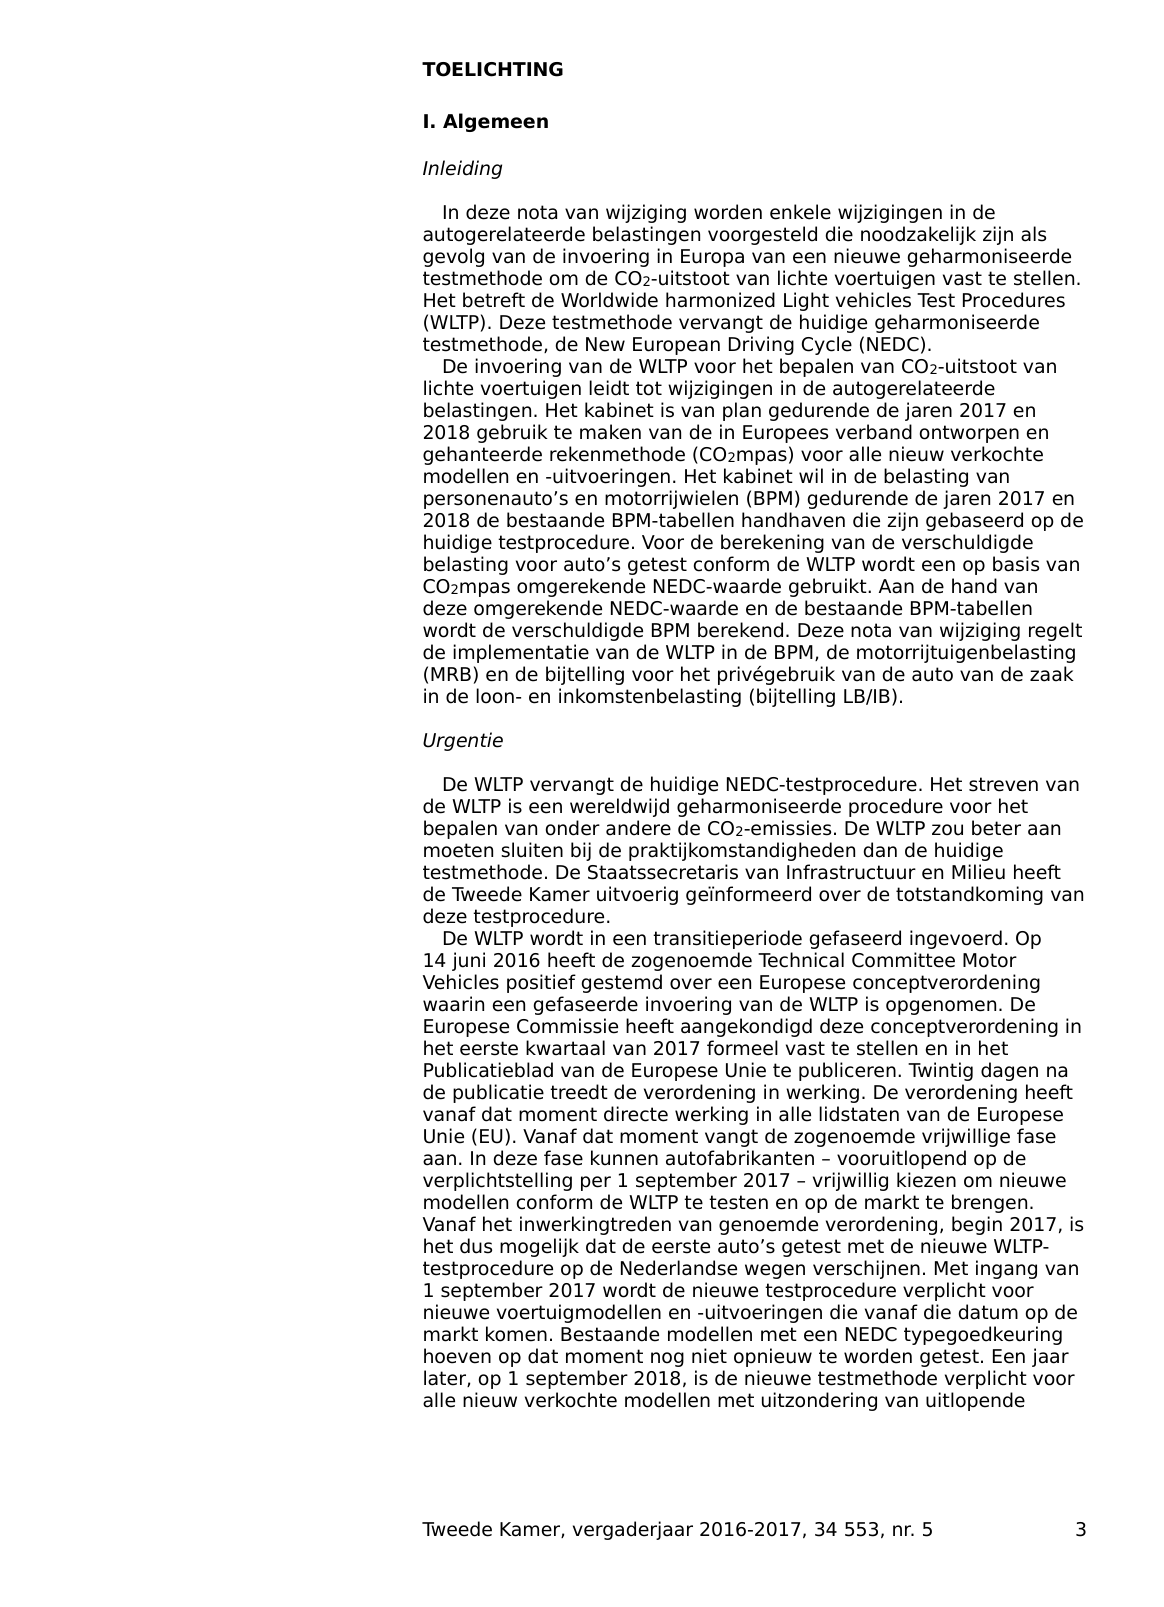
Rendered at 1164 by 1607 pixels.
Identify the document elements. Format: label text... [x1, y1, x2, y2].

text De WLTP vervangt de huidige NEDC-testprocedure. Het streven van de WLTP is een wereldwijd geharmoniseerde procedure voor het bepalen van onder andere de CO2-emissies. De WLTP zou beter aan moeten sluiten bij de praktijkomstandigheden dan de huidige testmethode. De Staatssecretaris van Infrastructuur en Milieu heeft de Tweede Kamer uitvoerig geïnformeerd over de totstandkoming van deze testprocedure. [422, 774, 1087, 928]
subtitle TOELICHTING [422, 59, 1087, 81]
text De invoering van de WLTP voor het bepalen van CO2-uitstoot van lichte voertuigen leidt tot wijzigingen in de autogerelateerde belastingen. Het kabinet is van plan gedurende de jaren 2017 en 2018 gebruik te maken van de in Europees verband ontworpen en gehanteerde rekenmethode (CO2mpas) voor alle nieuw verkochte modellen en -uitvoeringen. Het kabinet wil in de belasting van personenauto’s en motorrijwielen (BPM) gedurende de jaren 2017 en 2018 de bestaande BPM-tabellen handhaven die zijn gebaseerd op de huidige testprocedure. Voor de berekening van de verschuldigde belasting voor auto’s getest conform de WLTP wordt een op basis van CO2mpas omgerekende NEDC-waarde gebruikt. Aan de hand van deze omgerekende NEDC-waarde en de bestaande BPM-tabellen wordt de verschuldigde BPM berekend. Deze nota van wijziging regelt de implementatie van de WLTP in de BPM, de motorrijtuigenbelasting (MRB) en de bijtelling voor het privégebruik van de auto van de zaak in de loon- en inkomstenbelasting (bijtelling LB/IB). [422, 356, 1087, 708]
subtitle I. Algemeen [422, 111, 1087, 133]
subtitle Urgentie [422, 730, 1087, 752]
text De WLTP wordt in een transitieperiode gefaseerd ingevoerd. Op 14 juni 2016 heeft de zogenoemde Technical Committee Motor Vehicles positief gestemd over een Europese conceptverordening waarin een gefaseerde invoering van de WLTP is opgenomen. De Europese Commissie heeft aangekondigd deze conceptverordening in het eerste kwartaal van 2017 formeel vast te stellen en in het Publicatieblad van de Europese Unie te publiceren. Twintig dagen na de publicatie treedt de verordening in werking. De verordening heeft vanaf dat moment directe werking in alle lidstaten van de Europese Unie (EU). Vanaf dat moment vangt de zogenoemde vrijwillige fase aan. In deze fase kunnen autofabrikanten – vooruitlopend op de verplichtstelling per 1 september 2017 – vrijwillig kiezen om nieuwe modellen conform de WLTP te testen en op de markt te brengen. Vanaf het inwerkingtreden van genoemde verordening, begin 2017, is het dus mogelijk dat de eerste auto’s getest met de nieuwe WLTP-testprocedure op de Nederlandse wegen verschijnen. Met ingang van 1 september 2017 wordt de nieuwe testprocedure verplicht voor nieuwe voertuigmodellen en -uitvoeringen die vanaf die datum op de markt komen. Bestaande modellen met een NEDC typegoedkeuring hoeven op dat moment nog niet opnieuw te worden getest. Een jaar later, op 1 september 2018, is de nieuwe testmethode verplicht voor alle nieuw verkochte modellen met uitzondering van uitlopende [422, 928, 1087, 1411]
subtitle Inleiding [422, 158, 1087, 180]
text In deze nota van wijziging worden enkele wijzigingen in de autogerelateerde belastingen voorgesteld die noodzakelijk zijn als gevolg van de invoering in Europa van een nieuwe geharmoniseerde testmethode om de CO2-uitstoot van lichte voertuigen vast te stellen. Het betreft de Worldwide harmonized Light vehicles Test Procedures (WLTP). Deze testmethode vervangt de huidige geharmoniseerde testmethode, de New European Driving Cycle (NEDC). [422, 202, 1087, 356]
